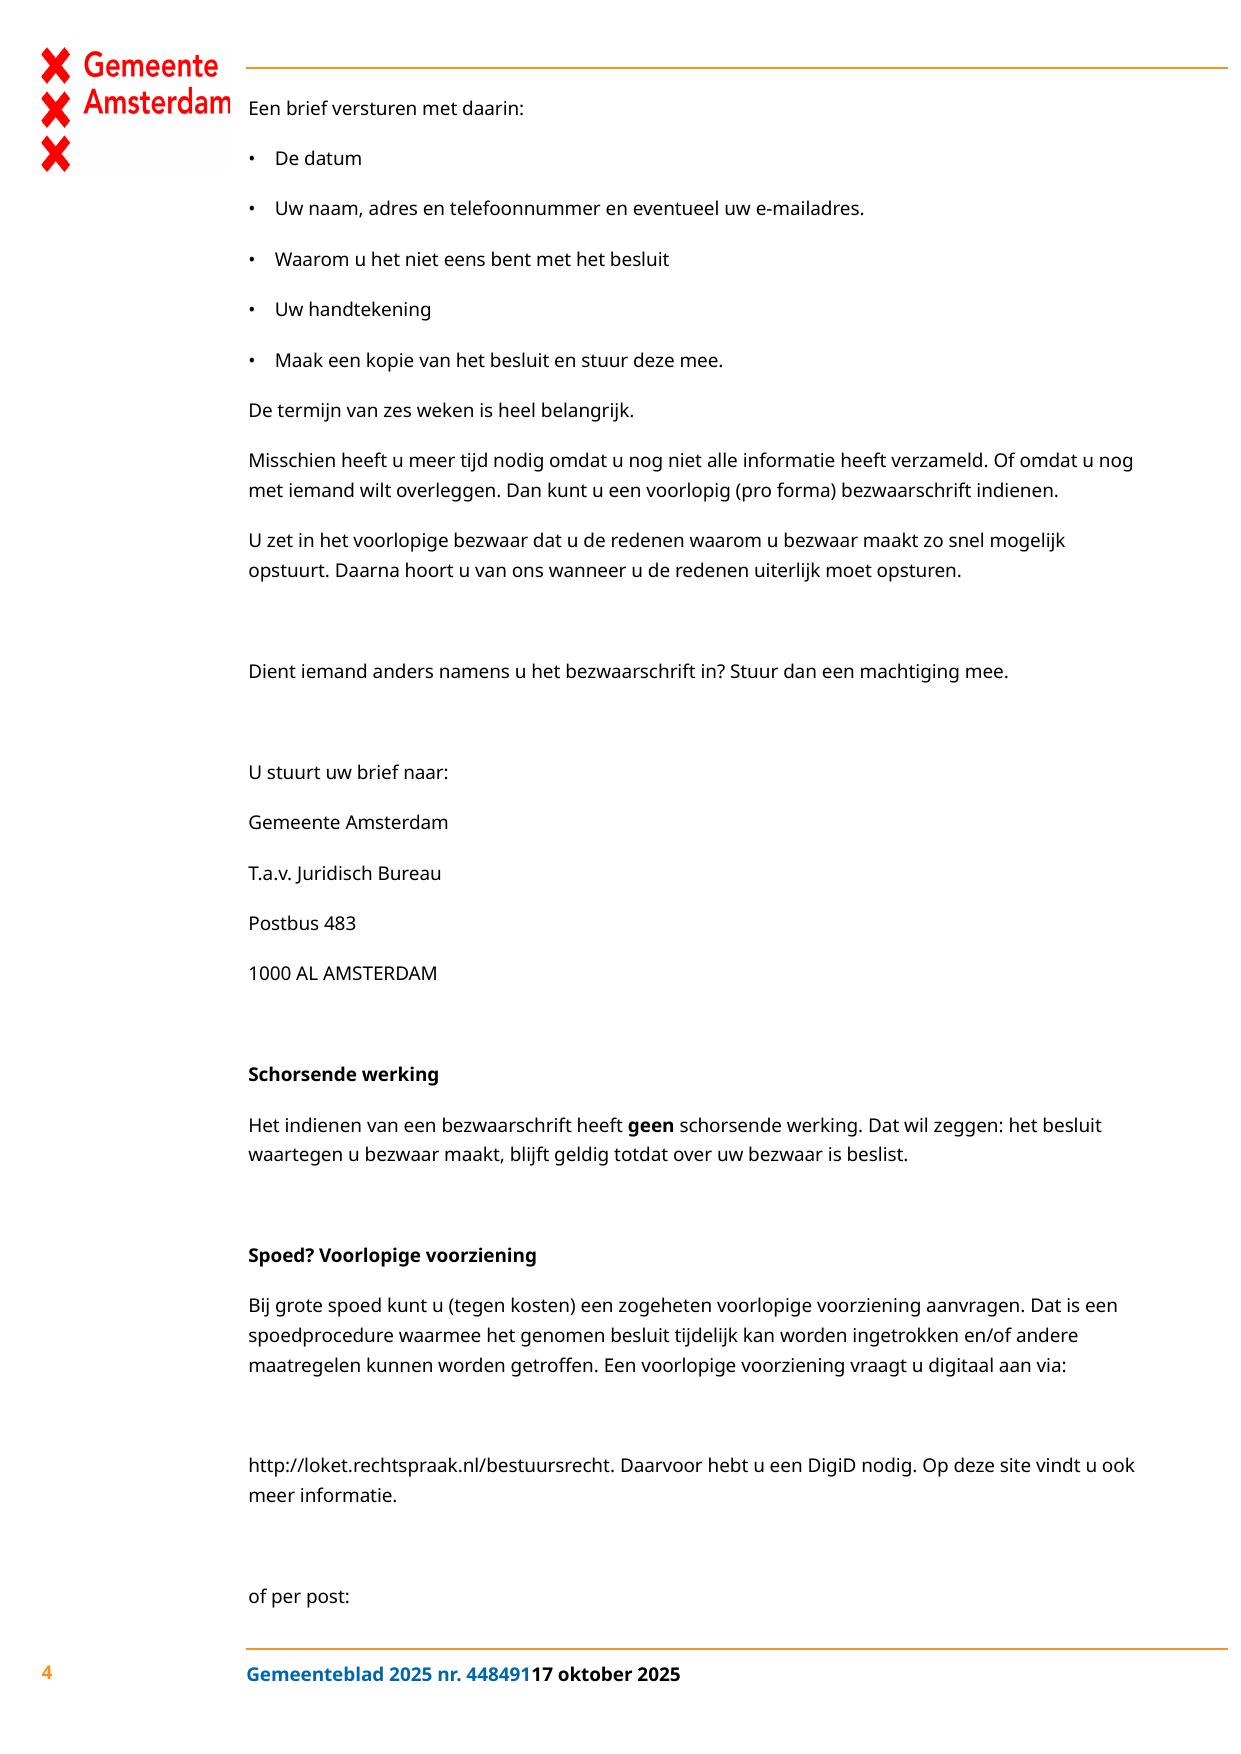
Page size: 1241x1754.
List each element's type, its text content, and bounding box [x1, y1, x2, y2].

picture [41, 47, 231, 172]
text Misschien heeft u meer tijd nodig omdat u nog niet alle informatie heeft verzameld. Of omdat u nog met iemand wilt overleggen. Dan kunt u een voorlopig (pro forma) bezwaarschrift indienen. [248, 448, 1152, 503]
text T.a.v. Juridisch Bureau [248, 860, 1152, 886]
text Het indienen van een bezwaarschrift heeft geen schorsende werking. Dat wil zeggen: het besluit waartegen u bezwaar maakt, blijft geldig totdat over uw bezwaar is beslist. [248, 1112, 1152, 1167]
text Een brief versturen met daarin: [248, 95, 1152, 121]
text • Waarom u het niet eens bent met het besluit [248, 246, 1152, 272]
text De termijn van zes weken is heel belangrijk. [248, 397, 1152, 423]
text of per post: [248, 1583, 1152, 1609]
text • Uw naam, adres en telefoonnummer en eventueel uw e-mailadres. [248, 196, 1152, 221]
text Gemeente Amsterdam [248, 809, 1152, 835]
text Postbus 483 [248, 910, 1152, 936]
text U stuurt uw brief naar: [248, 759, 1152, 785]
text • Maak een kopie van het besluit en stuur deze mee. [248, 347, 1152, 373]
text U zet in het voorlopige bezwaar dat u de redenen waarom u bezwaar maakt zo snel mogelijk opstuurt. Daarna hoort u van ons wanneer u de redenen uiterlijk moet opsturen. [248, 528, 1152, 583]
text Schorsende werking [248, 1061, 1152, 1087]
text http://loket.rechtspraak.nl/bestuursrecht. Daarvoor hebt u een DigiD nodig. Op deze site vindt u ook meer informatie. [248, 1453, 1152, 1508]
text 1000 AL AMSTERDAM [248, 961, 1152, 986]
text Spoed? Voorlopige voorziening [248, 1242, 1152, 1268]
text Bij grote spoed kunt u (tegen kosten) een zogeheten voorlopige voorziening aanvragen. Dat is een spoedprocedure waarmee het genomen besluit tijdelijk kan worden ingetrokken en/of andere maatregelen kunnen worden getroffen. Een voorlopige voorziening vraagt u digitaal aan via: [248, 1293, 1152, 1378]
text • De datum [248, 145, 1152, 171]
text • Uw handtekening [248, 296, 1152, 322]
text Dient iemand anders namens u het bezwaarschrift in? Stuur dan een machtiging mee. [248, 658, 1152, 684]
